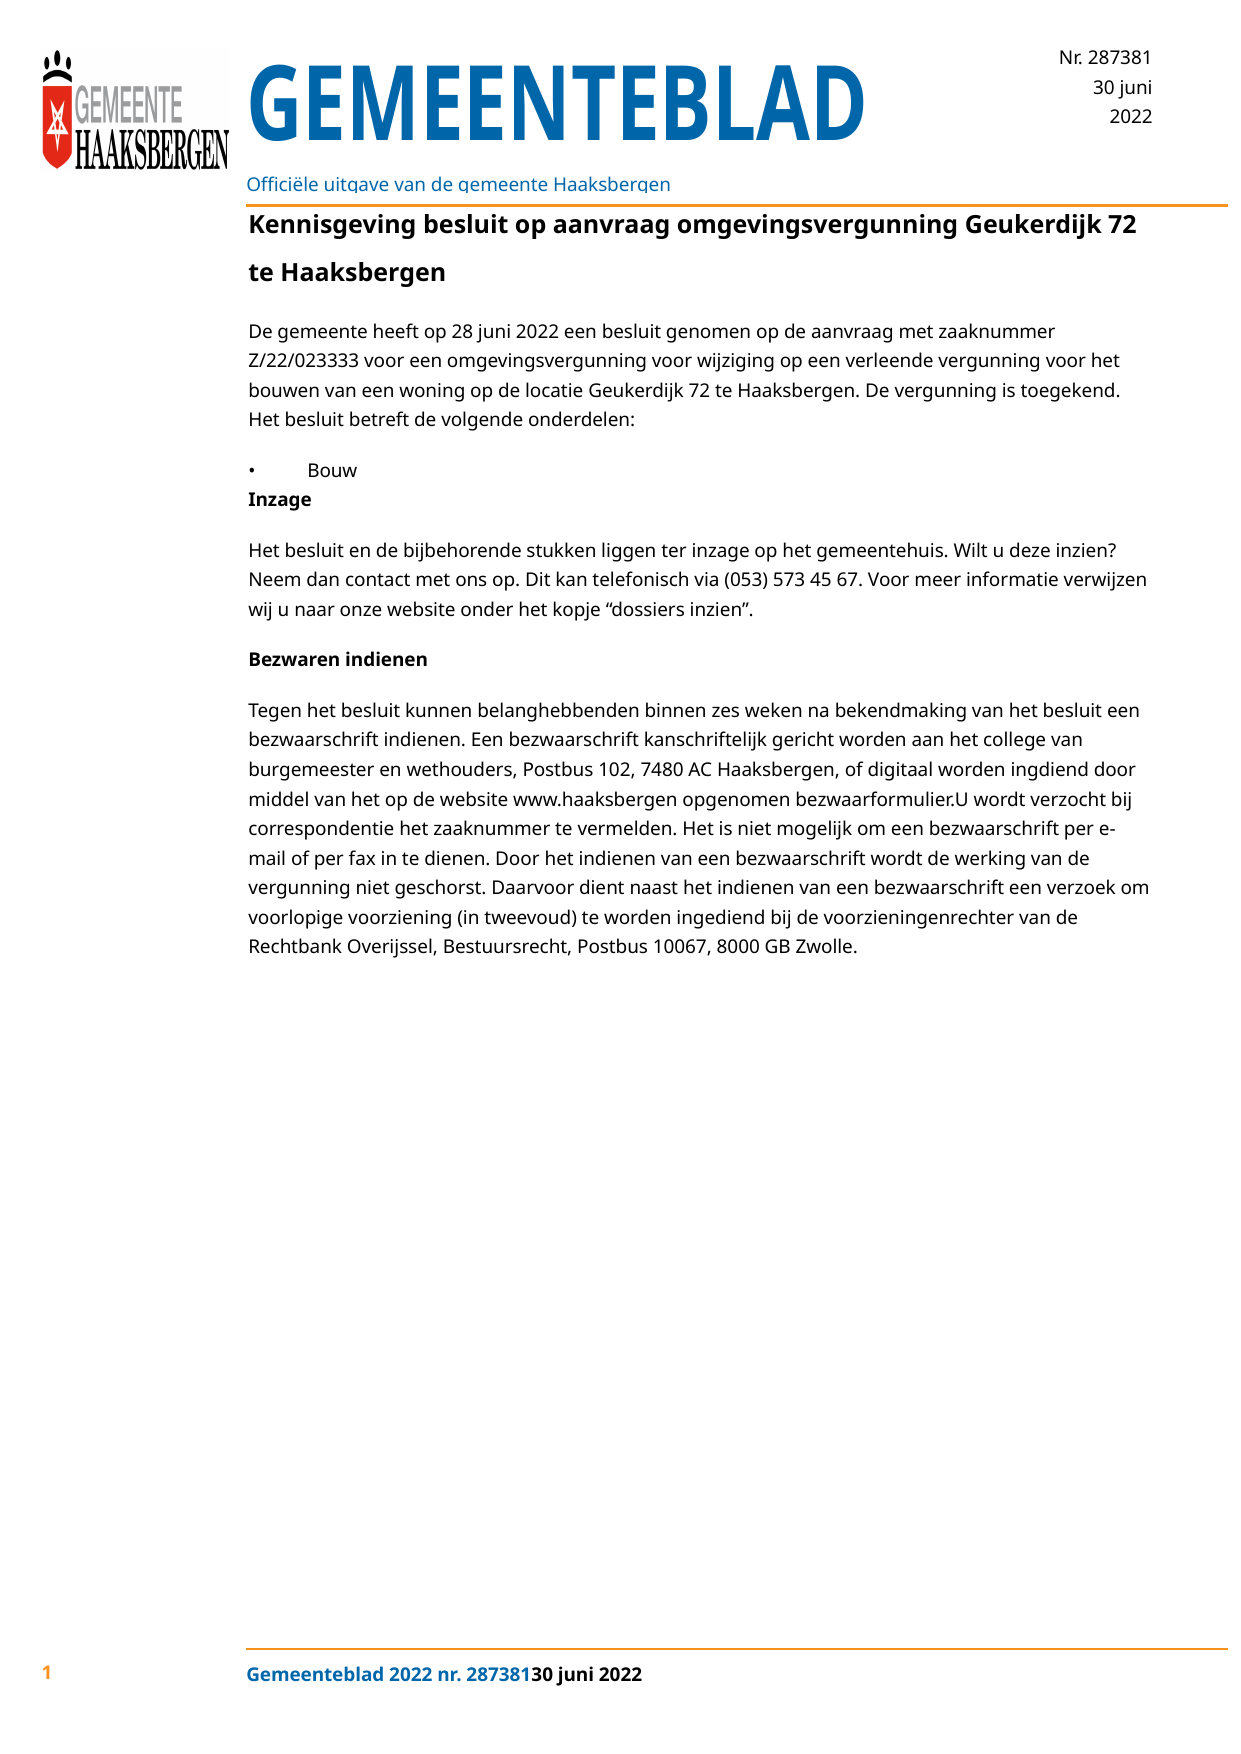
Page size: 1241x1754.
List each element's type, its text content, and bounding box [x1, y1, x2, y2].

text Inzage [248, 487, 1152, 512]
list Bouw [248, 457, 1152, 483]
picture [41, 47, 231, 172]
text Kennisgeving besluit op aanvraag omgevingsvergunning Geukerdijk 72 te Haaksbergen [248, 207, 1152, 288]
text Het besluit en de bijbehorende stukken liggen ter inzage op het gemeentehuis. Wilt u deze inzien? Neem dan contact met ons op. Dit kan telefonisch via (053) 573 45 67. Voor meer informatie verwijzen wij u naar onze website onder het kopje “dossiers inzien”. [248, 537, 1152, 622]
text Tegen het besluit kunnen belanghebbenden binnen zes weken na bekendmaking van het besluit een bezwaarschrift indienen. Een bezwaarschrift kanschriftelijk gericht worden aan het college van burgemeester en wethouders, Postbus 102, 7480 AC Haaksbergen, of digitaal worden ingdiend door middel van het op de website www.haaksbergen opgenomen bezwaarformulier.U wordt verzocht bij correspondentie het zaaknummer te vermelden. Het is niet mogelijk om een bezwaarschrift per e-mail of per fax in te dienen. Door het indienen van een bezwaarschrift wordt de werking van de vergunning niet geschorst. Daarvoor dient naast het indienen van een bezwaarschrift een verzoek om voorlopige voorziening (in tweevoud) te worden ingediend bij de voorzieningenrechter van de Rechtbank Overijssel, Bestuursrecht, Postbus 10067, 8000 GB Zwolle. [248, 697, 1152, 959]
text De gemeente heeft op 28 juni 2022 een besluit genomen op de aanvraag met zaaknummer Z/22/023333 voor een omgevingsvergunning voor wijziging op een verleende vergunning voor het bouwen van een woning op de locatie Geukerdijk 72 te Haaksbergen. De vergunning is toegekend. Het besluit betreft de volgende onderdelen: [248, 318, 1152, 432]
text Bezwaren indienen [248, 647, 1152, 672]
